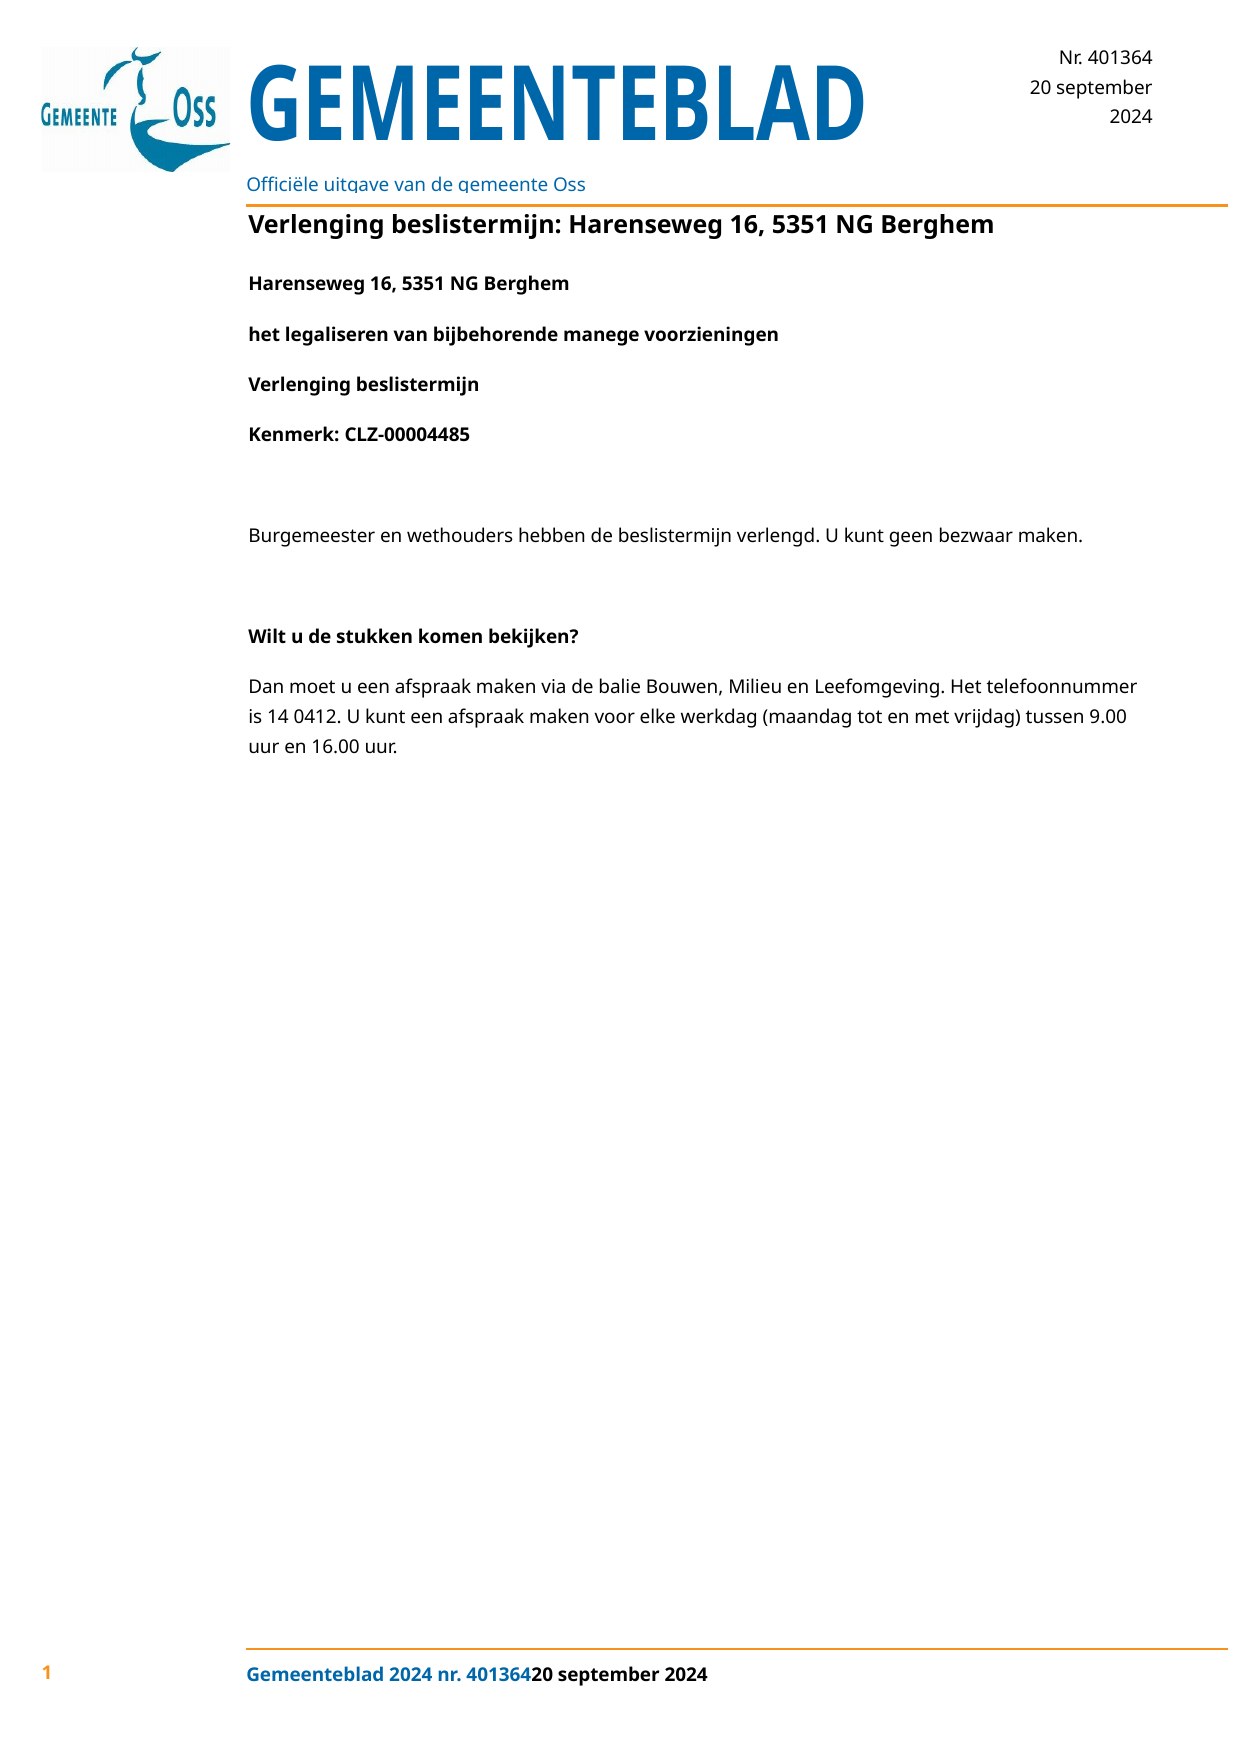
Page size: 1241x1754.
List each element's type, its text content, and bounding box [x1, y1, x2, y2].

text het legaliseren van bijbehorende manege voorzieningen [248, 321, 1152, 346]
text Harenseweg 16, 5351 NG Berghem [248, 270, 1152, 296]
text Verlenging beslistermijn: Harenseweg 16, 5351 NG Berghem [248, 207, 1152, 241]
text Burgemeester en wethouders hebben de beslistermijn verlengd. U kunt geen bezwaar maken. [248, 522, 1152, 548]
text Wilt u de stukken komen bekijken? [248, 623, 1152, 649]
text Verlenging beslistermijn [248, 371, 1152, 397]
text Dan moet u een afspraak maken via de balie Bouwen, Milieu en Leefomgeving. Het telefoonnummer is 14 0412. U kunt een afspraak maken voor elke werkdag (maandag tot en met vrijdag) tussen 9.00 uur en 16.00 uur. [248, 674, 1152, 758]
text Kenmerk: CLZ-00004485 [248, 422, 1152, 447]
picture [41, 47, 231, 172]
